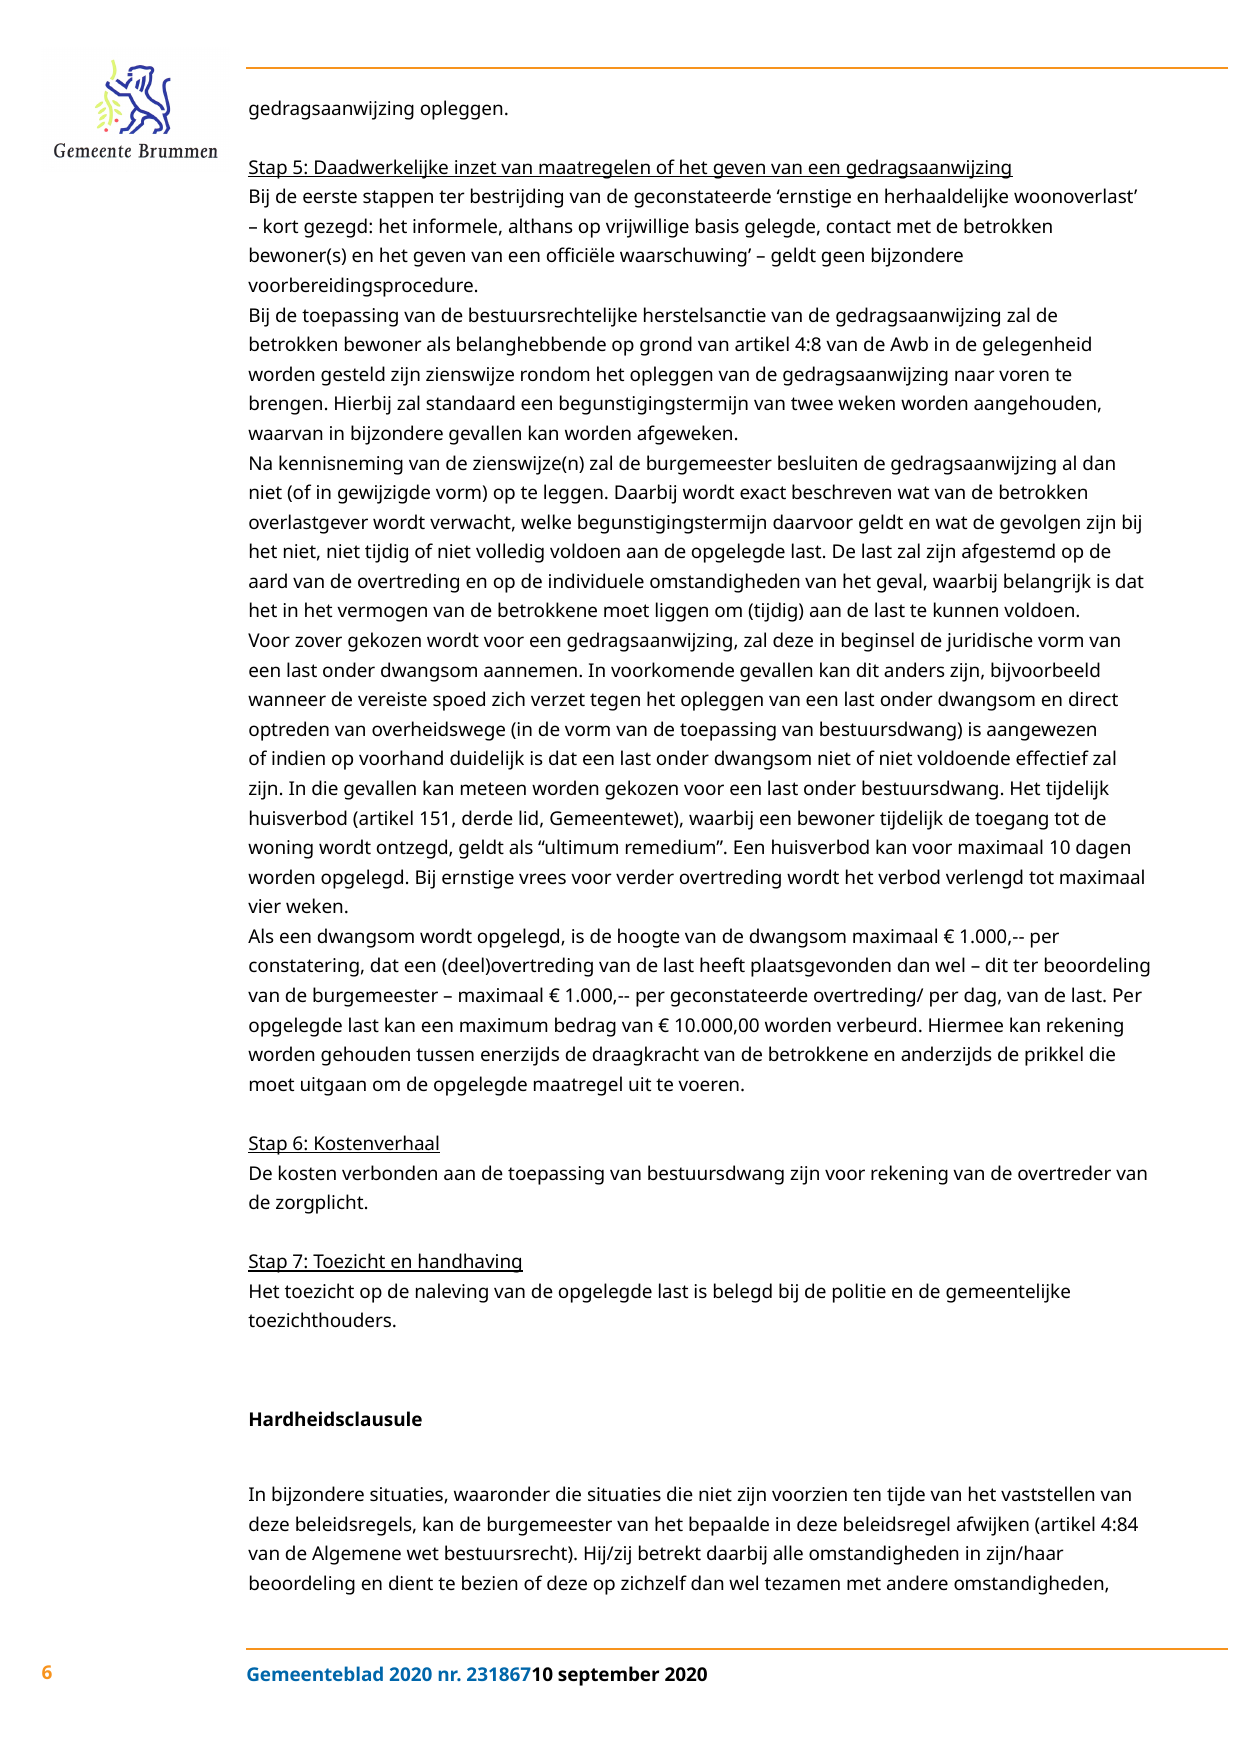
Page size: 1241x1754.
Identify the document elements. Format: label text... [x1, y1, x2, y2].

text Bij de toepassing van de bestuursrechtelijke herstelsanctie van de gedragsaanwijzing zal de betrokken bewoner als belanghebbende op grond van artikel 4:8 van de Awb in de gelegenheid worden gesteld zijn zienswijze rondom het opleggen van de gedragsaanwijzing naar voren te brengen. Hierbij zal standaard een begunstigingstermijn van twee weken worden aangehouden, waarvan in bijzondere gevallen kan worden afgeweken. [248, 302, 1152, 446]
text Stap 7: Toezicht en handhaving [248, 1248, 1152, 1274]
text of indien op voorhand duidelijk is dat een last onder dwangsom niet of niet voldoende effectief zal zijn. In die gevallen kan meteen worden gekozen voor een last onder bestuursdwang. Het tijdelijk huisverbod (artikel 151, derde lid, Gemeentewet), waarbij een bewoner tijdelijk de toegang tot de woning wordt ontzegd, geldt als “ultimum remedium”. Een huisverbod kan voor maximaal 10 dagen worden opgelegd. Bij ernstige vrees voor verder overtreding wordt het verbod verlengd tot maximaal vier weken. [248, 746, 1152, 919]
text gedragsaanwijzing opleggen. [248, 95, 1152, 121]
picture [41, 47, 231, 172]
text In bijzondere situaties, waaronder die situaties die niet zijn voorzien ten tijde van het vaststellen van deze beleidsregels, kan de burgemeester van het bepaalde in deze beleidsregel afwijken (artikel 4:84 van de Algemene wet bestuursrecht). Hij/zij betrekt daarbij alle omstandigheden in zijn/haar beoordeling en dient te bezien of deze op zichzelf dan wel tezamen met andere omstandigheden, [248, 1481, 1152, 1596]
text Hardheidsclausule [248, 1404, 1152, 1432]
text Stap 6: Kostenverhaal [248, 1130, 1152, 1156]
text Stap 5: Daadwerkelijke inzet van maatregelen of het geven van een gedragsaanwijzing [248, 154, 1152, 180]
text Na kennisneming van de zienswijze(n) zal de burgemeester besluiten de gedragsaanwijzing al dan niet (of in gewijzigde vorm) op te leggen. Daarbij wordt exact beschreven wat van de betrokken overlastgever wordt verwacht, welke begunstigingstermijn daarvoor geldt en wat de gevolgen zijn bij het niet, niet tijdig of niet volledig voldoen aan de opgelegde last. De last zal zijn afgestemd op de aard van de overtreding en op de individuele omstandigheden van het geval, waarbij belangrijk is dat het in het vermogen van de betrokkene moet liggen om (tijdig) aan de last te kunnen voldoen. [248, 450, 1152, 623]
text Het toezicht op de naleving van de opgelegde last is belegd bij de politie en de gemeentelijke toezichthouders. [248, 1278, 1152, 1333]
text Als een dwangsom wordt opgelegd, is de hoogte van de dwangsom maximaal € 1.000,-- per constatering, dat een (deel)overtreding van de last heeft plaatsgevonden dan wel – dit ter beoordeling van de burgemeester – maximaal € 1.000,-- per geconstateerde overtreding/ per dag, van de last. Per opgelegde last kan een maximum bedrag van € 10.000,00 worden verbeurd. Hiermee kan rekening worden gehouden tussen enerzijds de draagkracht van de betrokkene en anderzijds de prikkel die moet uitgaan om de opgelegde maatregel uit te voeren. [248, 923, 1152, 1097]
text Voor zover gekozen wordt voor een gedragsaanwijzing, zal deze in beginsel de juridische vorm van een last onder dwangsom aannemen. In voorkomende gevallen kan dit anders zijn, bijvoorbeeld wanneer de vereiste spoed zich verzet tegen het opleggen van een last onder dwangsom en direct optreden van overheidswege (in de vorm van de toepassing van bestuursdwang) is aangewezen [248, 627, 1152, 742]
text Bij de eerste stappen ter bestrijding van de geconstateerde ‘ernstige en herhaaldelijke woonoverlast’ – kort gezegd: het informele, althans op vrijwillige basis gelegde, contact met de betrokken bewoner(s) en het geven van een officiële waarschuwing’ – geldt geen bijzondere voorbereidingsprocedure. [248, 183, 1152, 298]
text De kosten verbonden aan de toepassing van bestuursdwang zijn voor rekening van de overtreder van de zorgplicht. [248, 1160, 1152, 1215]
